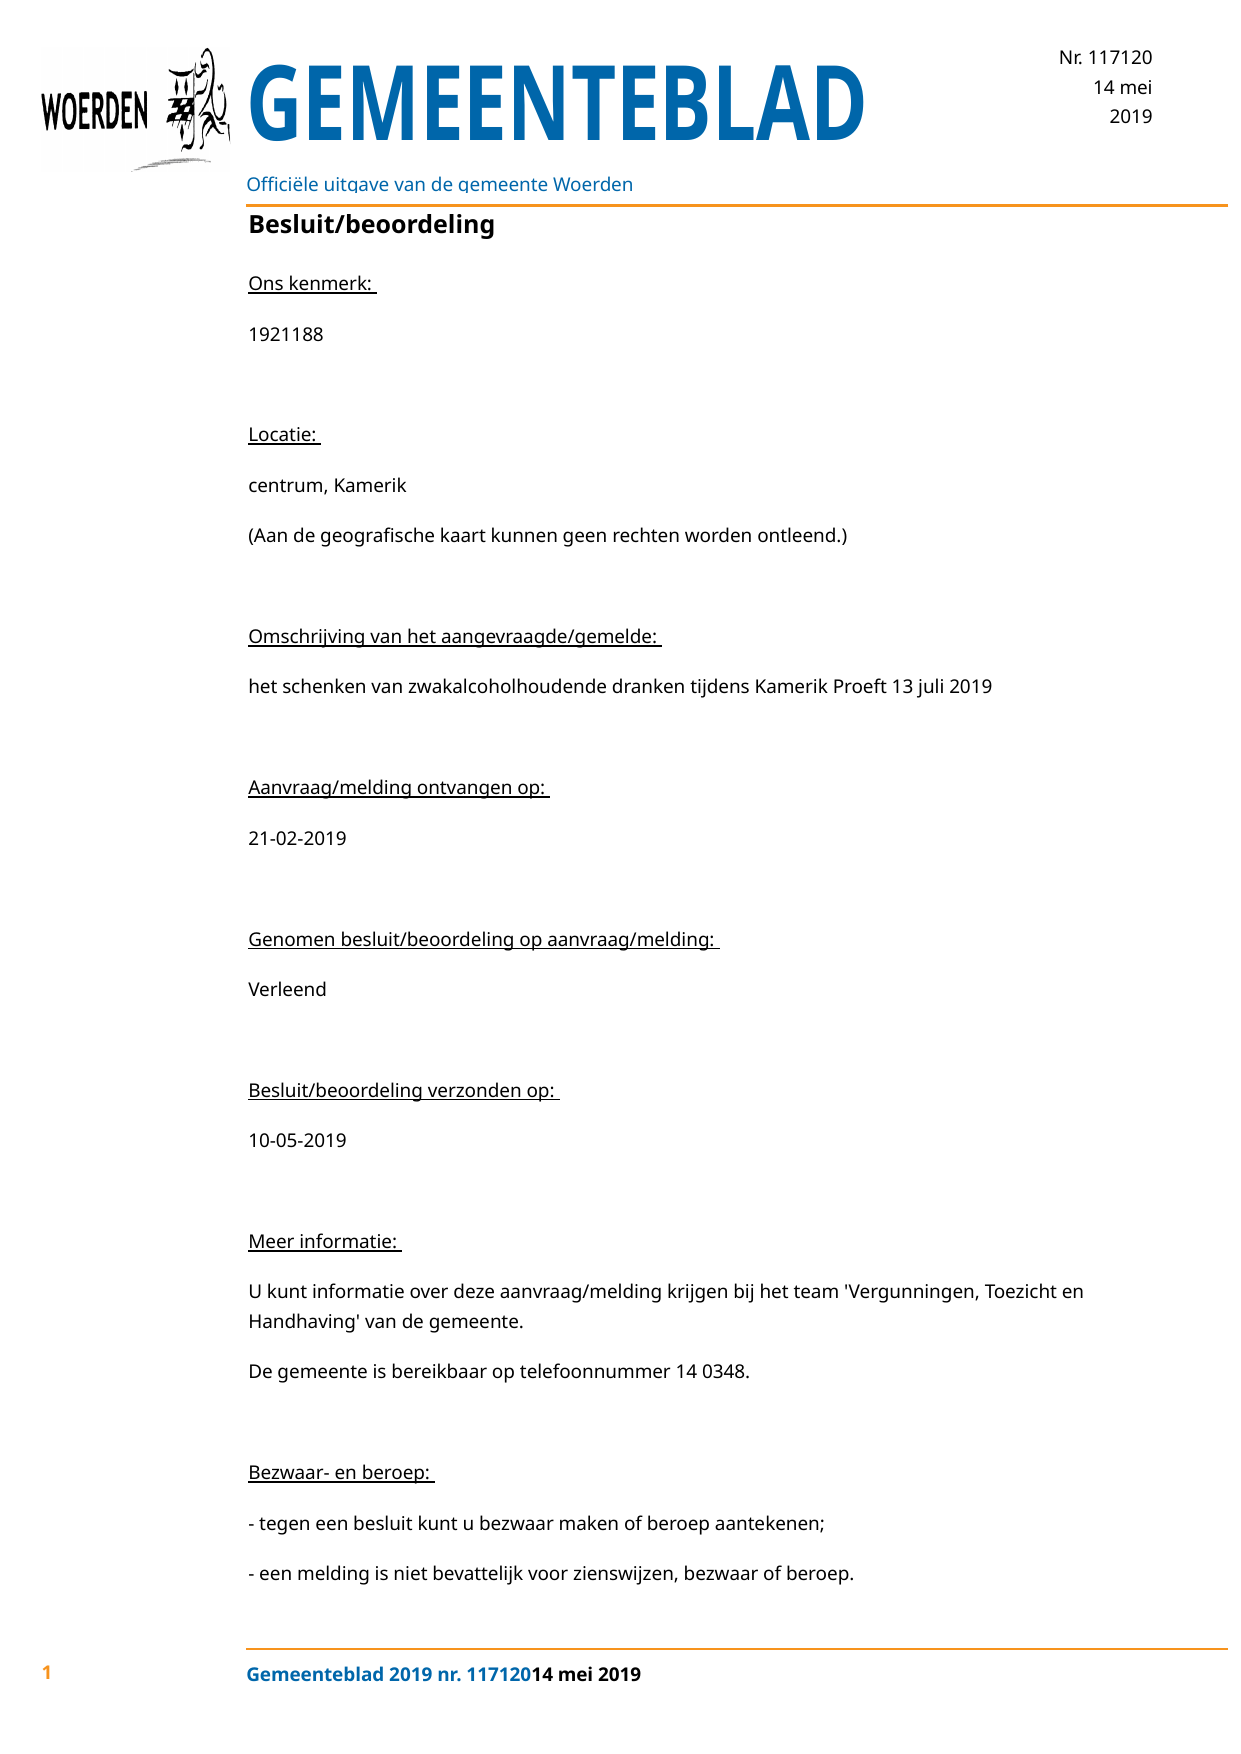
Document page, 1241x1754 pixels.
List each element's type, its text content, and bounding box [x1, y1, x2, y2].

text Aanvraag/melding ontvangen op: [248, 774, 1152, 800]
text Meer informatie: [248, 1228, 1152, 1254]
text Verleend [248, 976, 1152, 1002]
text - tegen een besluit kunt u bezwaar maken of beroep aantekenen; [248, 1510, 1152, 1536]
text Besluit/beoordeling [248, 207, 1152, 241]
text Besluit/beoordeling verzonden op: [248, 1077, 1152, 1103]
text Omschrijving van het aangevraagde/gemelde: [248, 623, 1152, 649]
text 10-05-2019 [248, 1127, 1152, 1153]
text - een melding is niet bevattelijk voor zienswijzen, bezwaar of beroep. [248, 1560, 1152, 1586]
picture [41, 47, 231, 172]
text Locatie: [248, 422, 1152, 447]
text het schenken van zwakalcoholhoudende dranken tijdens Kamerik Proeft 13 juli 2019 [248, 674, 1152, 699]
text Bezwaar- en beroep: [248, 1459, 1152, 1485]
text (Aan de geografische kaart kunnen geen rechten worden ontleend.) [248, 522, 1152, 548]
text 1921188 [248, 321, 1152, 346]
text De gemeente is bereikbaar op telefoonnummer 14 0348. [248, 1359, 1152, 1384]
text Genomen besluit/beoordeling op aanvraag/melding: [248, 926, 1152, 951]
text U kunt informatie over deze aanvraag/melding krijgen bij het team 'Vergunningen, Toezicht en Handhaving' van de gemeente. [248, 1279, 1152, 1334]
text Ons kenmerk: [248, 270, 1152, 296]
text 21-02-2019 [248, 825, 1152, 851]
text centrum, Kamerik [248, 472, 1152, 498]
